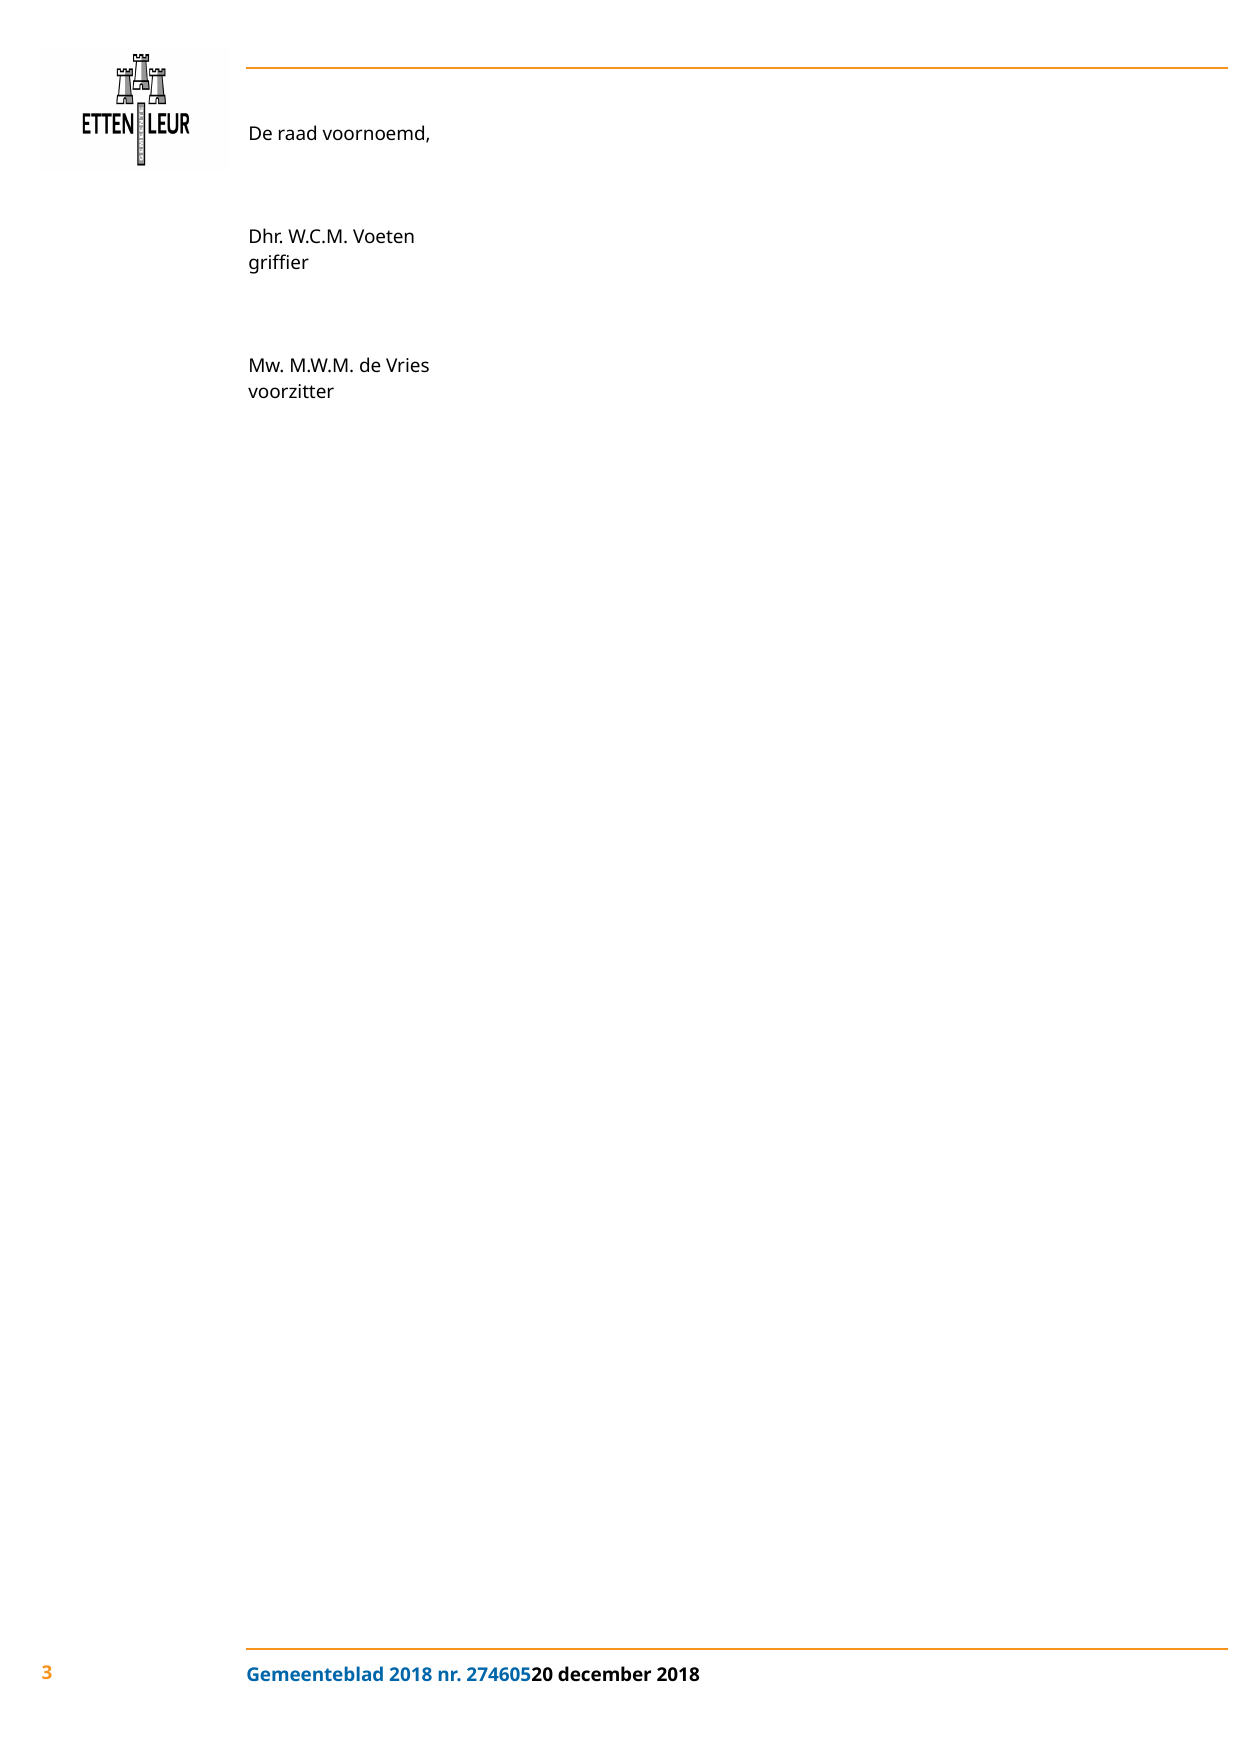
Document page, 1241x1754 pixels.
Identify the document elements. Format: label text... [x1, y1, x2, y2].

text griffier [248, 249, 1152, 275]
text Dhr. W.C.M. Voeten [248, 223, 1152, 249]
text De raad voornoemd, [248, 121, 1152, 146]
text voorzitter [248, 378, 1152, 403]
text Mw. M.W.M. de Vries [248, 352, 1152, 378]
picture [41, 47, 231, 172]
